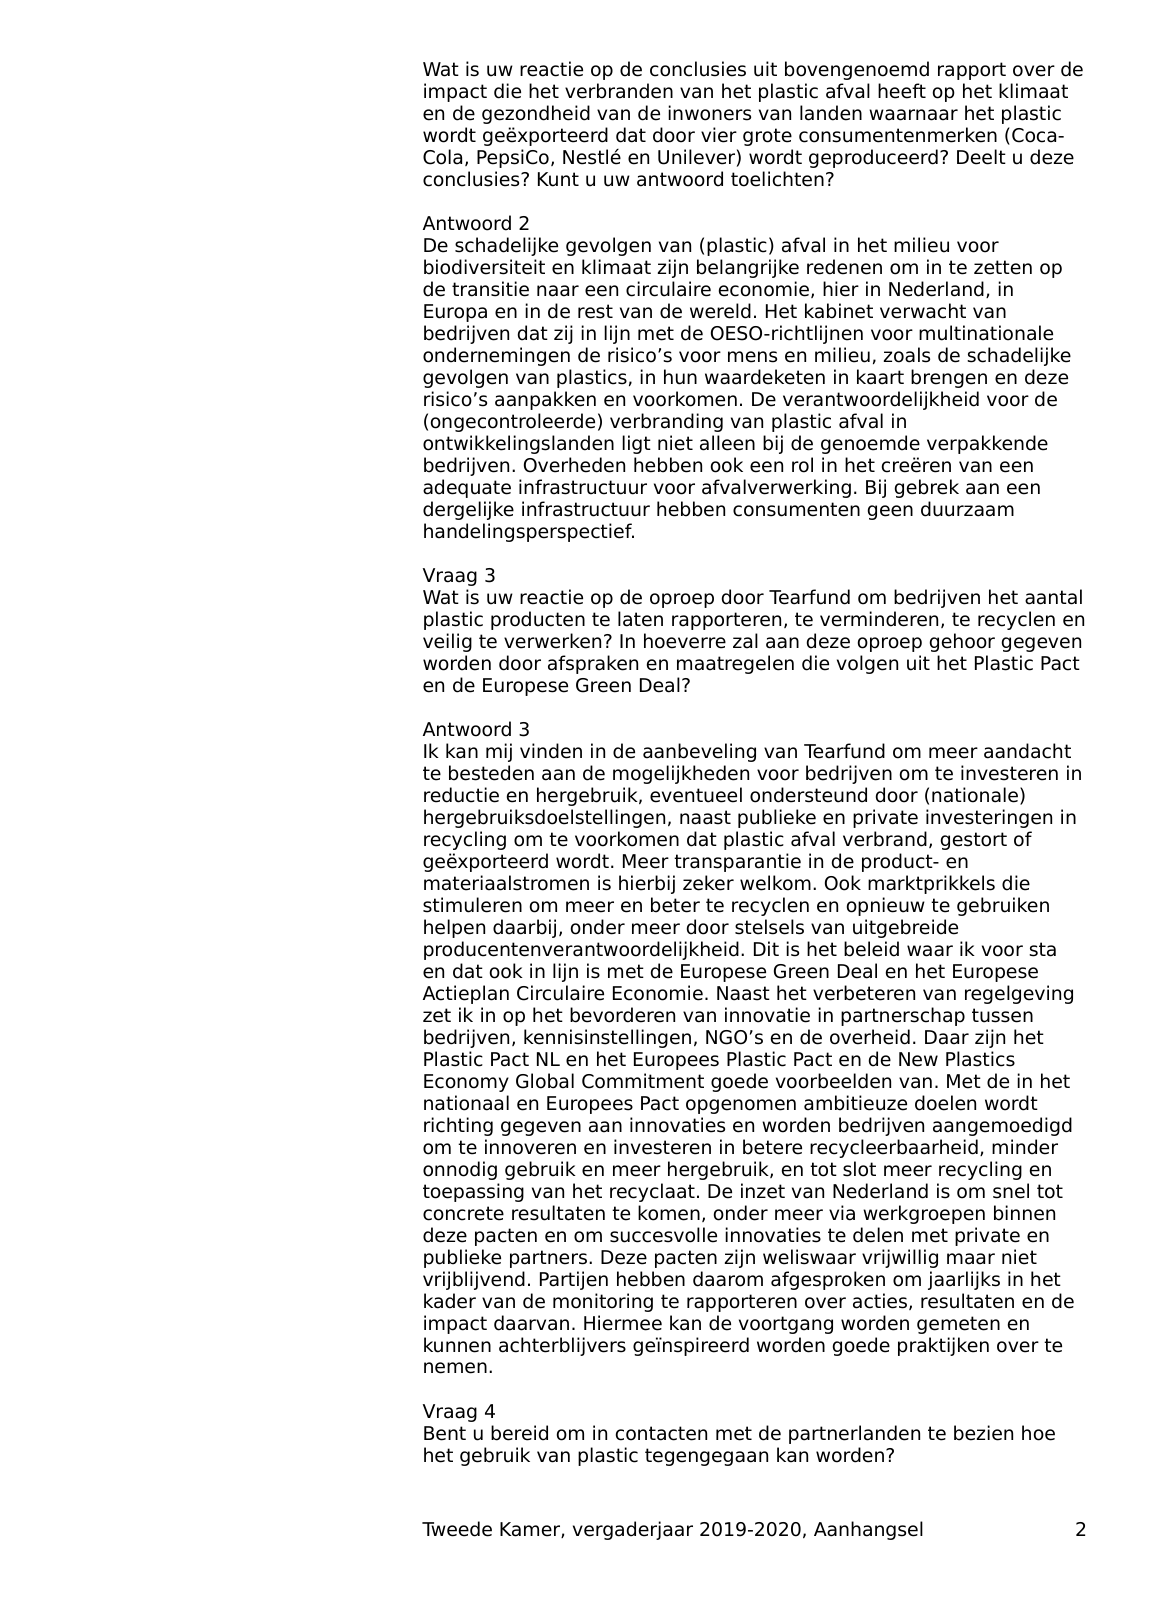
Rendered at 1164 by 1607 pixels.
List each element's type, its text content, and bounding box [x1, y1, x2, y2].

text Antwoord 3 [422, 719, 1087, 741]
text Vraag 3 [422, 565, 1087, 587]
text Ik kan mij vinden in de aanbeveling van Tearfund om meer aandacht te besteden aan de mogelijkheden voor bedrijven om te investeren in reductie en hergebruik, eventueel ondersteund door (nationale) hergebruiksdoelstellingen, naast publieke en private investeringen in recycling om te voorkomen dat plastic afval verbrand, gestort of geëxporteerd wordt. Meer transparantie in de product- en materiaalstromen is hierbij zeker welkom. Ook marktprikkels die stimuleren om meer en beter te recyclen en opnieuw te gebruiken helpen daarbij, onder meer door stelsels van uitgebreide producentenverantwoordelijkheid. Dit is het beleid waar ik voor sta en dat ook in lijn is met de Europese Green Deal en het Europese Actieplan Circulaire Economie. Naast het verbeteren van regelgeving zet ik in op het bevorderen van innovatie in partnerschap tussen bedrijven, kennisinstellingen, NGO’s en de overheid. Daar zijn het Plastic Pact NL en het Europees Plastic Pact en de New Plastics Economy Global Commitment goede voorbeelden van. Met de in het nationaal en Europees Pact opgenomen ambitieuze doelen wordt richting gegeven aan innovaties en worden bedrijven aangemoedigd om te innoveren en investeren in betere recycleerbaarheid, minder onnodig gebruik en meer hergebruik, en tot slot meer recycling en toepassing van het recyclaat. De inzet van Nederland is om snel tot concrete resultaten te komen, onder meer via werkgroepen binnen deze pacten en om succesvolle innovaties te delen met private en publieke partners. Deze pacten zijn weliswaar vrijwillig maar niet vrijblijvend. Partijen hebben daarom afgesproken om jaarlijks in het kader van de monitoring te rapporteren over acties, resultaten en de impact daarvan. Hiermee kan de voortgang worden gemeten en kunnen achterblijvers geïnspireerd worden goede praktijken over te nemen. [422, 741, 1087, 1378]
text Antwoord 2 [422, 213, 1087, 235]
text Bent u bereid om in contacten met de partnerlanden te bezien hoe het gebruik van plastic tegengegaan kan worden? [422, 1423, 1087, 1467]
text Wat is uw reactie op de conclusies uit bovengenoemd rapport over de impact die het verbranden van het plastic afval heeft op het klimaat en de gezondheid van de inwoners van landen waarnaar het plastic wordt geëxporteerd dat door vier grote consumentenmerken (Coca-Cola, PepsiCo, Nestlé en Unilever) wordt geproduceerd? Deelt u deze conclusies? Kunt u uw antwoord toelichten? [422, 59, 1087, 191]
text Wat is uw reactie op de oproep door Tearfund om bedrijven het aantal plastic producten te laten rapporteren, te verminderen, te recyclen en veilig te verwerken? In hoeverre zal aan deze oproep gehoor gegeven worden door afspraken en maatregelen die volgen uit het Plastic Pact en de Europese Green Deal? [422, 587, 1087, 697]
text Vraag 4 [422, 1401, 1087, 1423]
text De schadelijke gevolgen van (plastic) afval in het milieu voor biodiversiteit en klimaat zijn belangrijke redenen om in te zetten op de transitie naar een circulaire economie, hier in Nederland, in Europa en in de rest van de wereld. Het kabinet verwacht van bedrijven dat zij in lijn met de OESO-richtlijnen voor multinationale ondernemingen de risico’s voor mens en milieu, zoals de schadelijke gevolgen van plastics, in hun waardeketen in kaart brengen en deze risico’s aanpakken en voorkomen. De verantwoordelijkheid voor de (ongecontroleerde) verbranding van plastic afval in ontwikkelingslanden ligt niet alleen bij de genoemde verpakkende bedrijven. Overheden hebben ook een rol in het creëren van een adequate infrastructuur voor afvalverwerking. Bij gebrek aan een dergelijke infrastructuur hebben consumenten geen duurzaam handelingsperspectief. [422, 235, 1087, 543]
